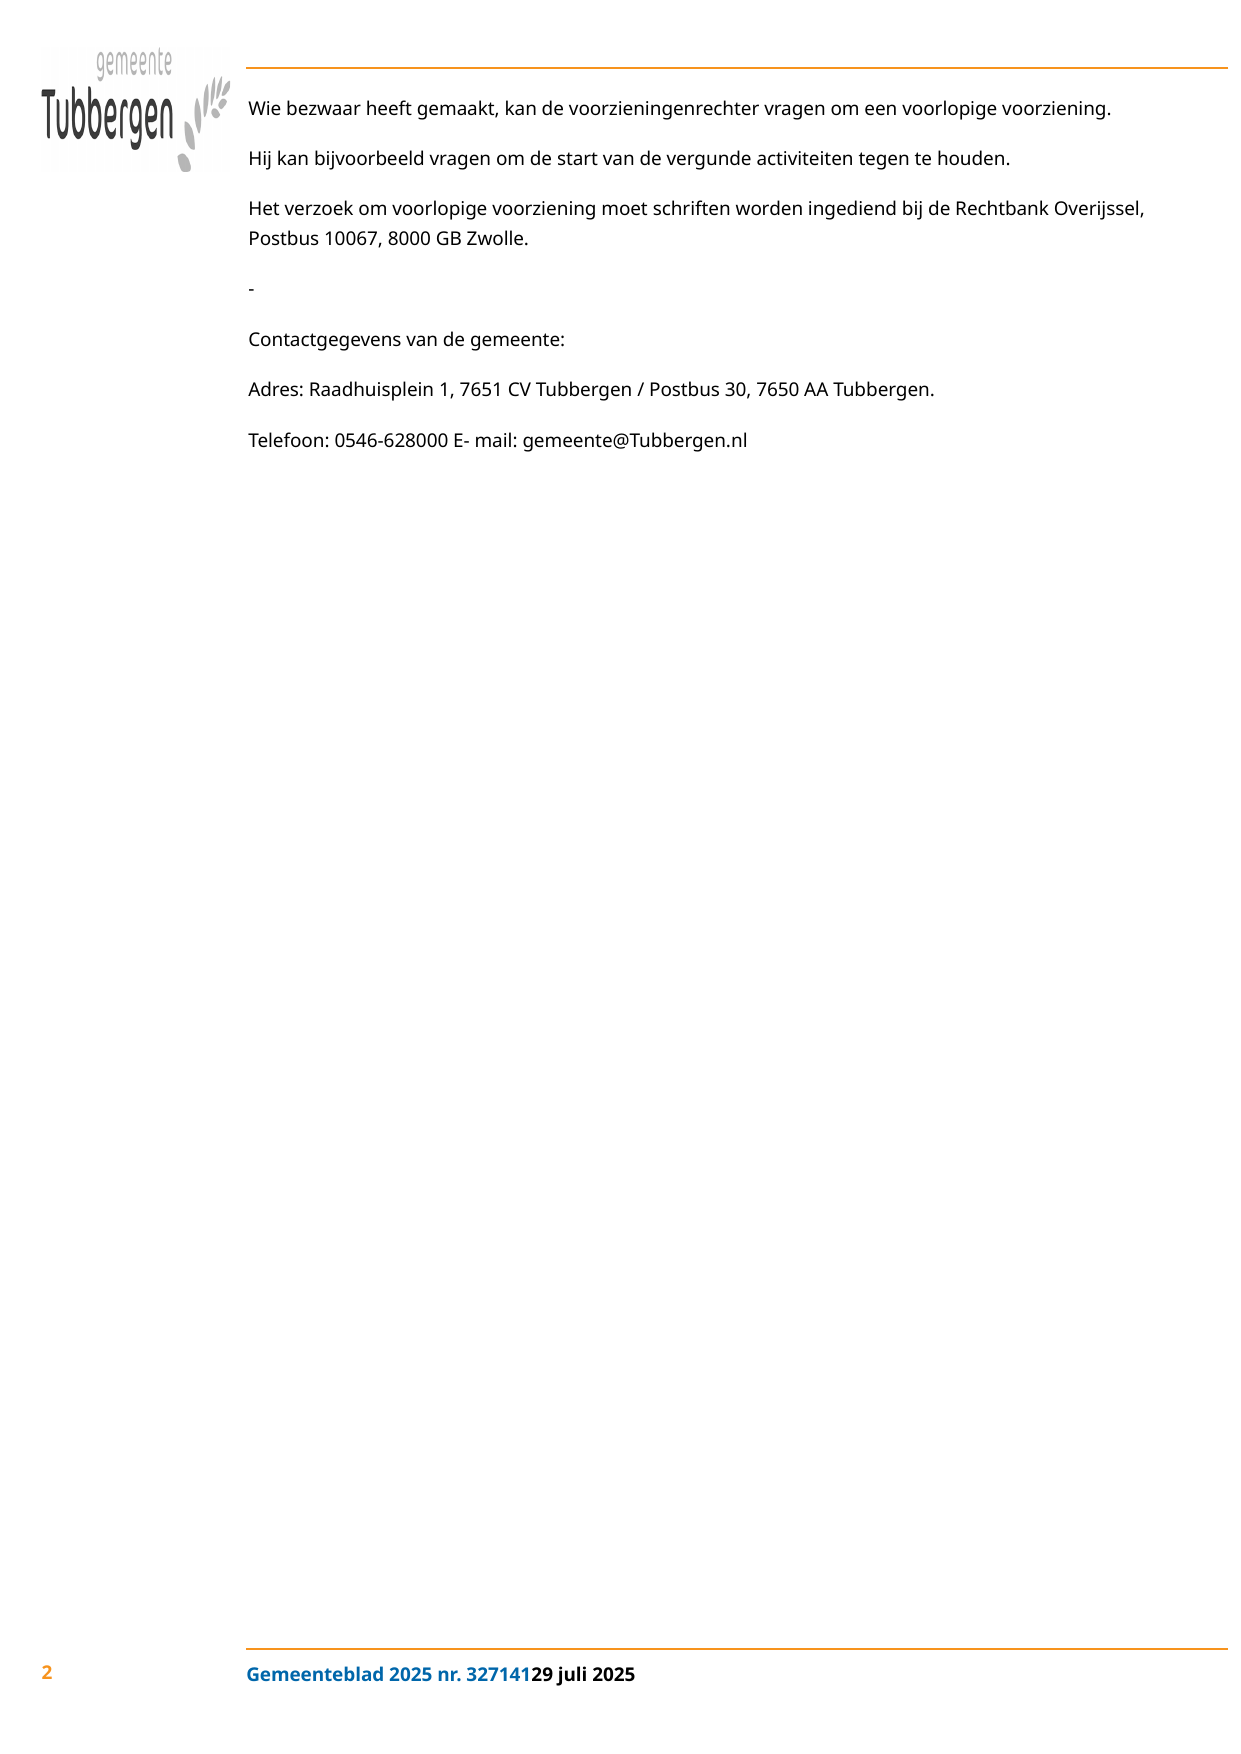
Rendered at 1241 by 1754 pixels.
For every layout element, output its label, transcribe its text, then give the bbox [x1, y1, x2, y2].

text Hij kan bijvoorbeeld vragen om de start van de vergunde activiteiten tegen te houden. [248, 145, 1152, 171]
text - [248, 276, 1152, 301]
text Telefoon: 0546-628000 E- mail: gemeente@Tubbergen.nl [248, 427, 1152, 453]
text Contactgegevens van de gemeente: [248, 326, 1152, 352]
picture [41, 47, 231, 172]
text Wie bezwaar heeft gemaakt, kan de voorzieningenrechter vragen om een voorlopige voorziening. [248, 95, 1152, 121]
text Adres: Raadhuisplein 1, 7651 CV Tubbergen / Postbus 30, 7650 AA Tubbergen. [248, 376, 1152, 402]
text Het verzoek om voorlopige voorziening moet schriften worden ingediend bij de Rechtbank Overijssel, Postbus 10067, 8000 GB Zwolle. [248, 196, 1152, 251]
